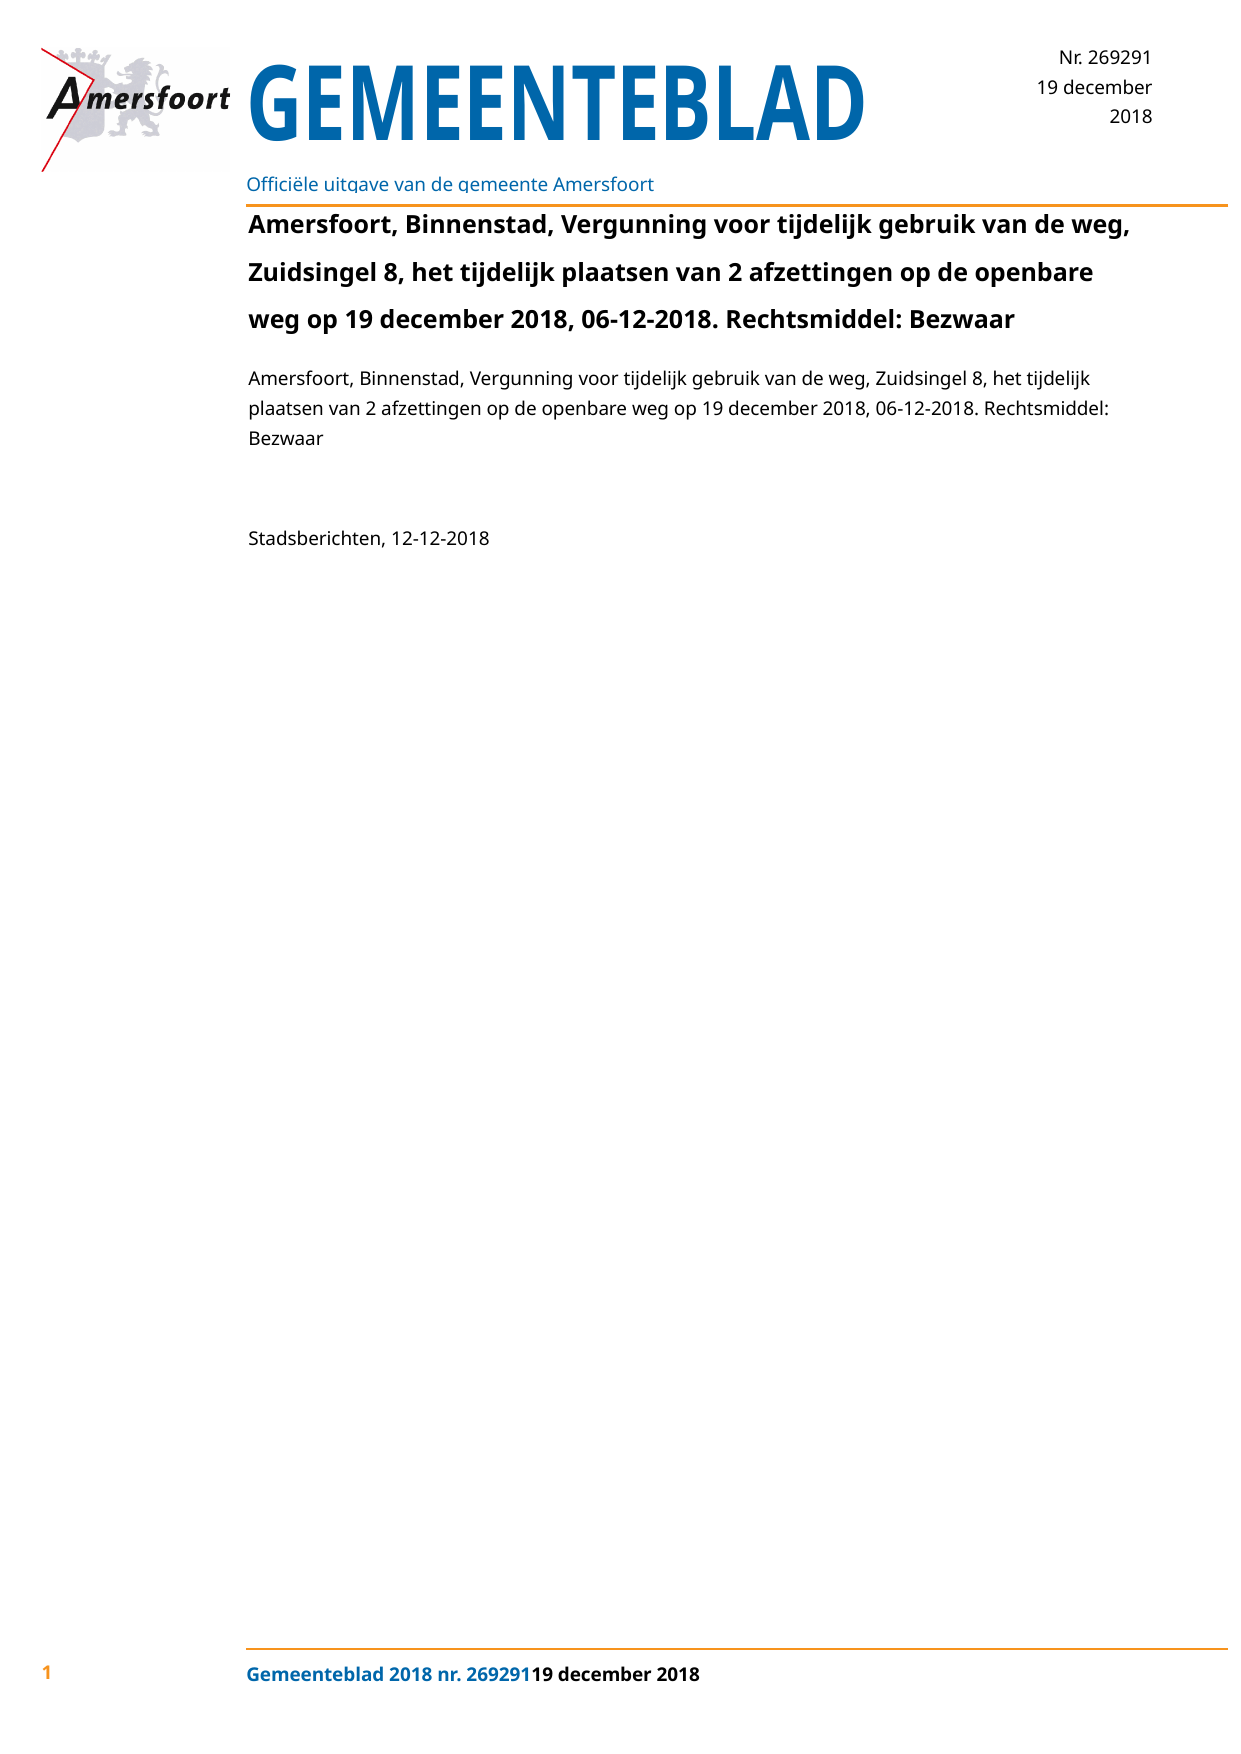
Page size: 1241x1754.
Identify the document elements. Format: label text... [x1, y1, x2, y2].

text Stadsberichten, 12-12-2018 [248, 526, 1152, 551]
text Amersfoort, Binnenstad, Vergunning voor tijdelijk gebruik van de weg, Zuidsingel 8, het tijdelijk plaatsen van 2 afzettingen op de openbare weg op 19 december 2018, 06-12-2018. Rechtsmiddel: Bezwaar [248, 207, 1152, 336]
text Amersfoort, Binnenstad, Vergunning voor tijdelijk gebruik van de weg, Zuidsingel 8, het tijdelijk plaatsen van 2 afzettingen op de openbare weg op 19 december 2018, 06-12-2018. Rechtsmiddel: Bezwaar [248, 366, 1152, 450]
picture [41, 47, 231, 172]
